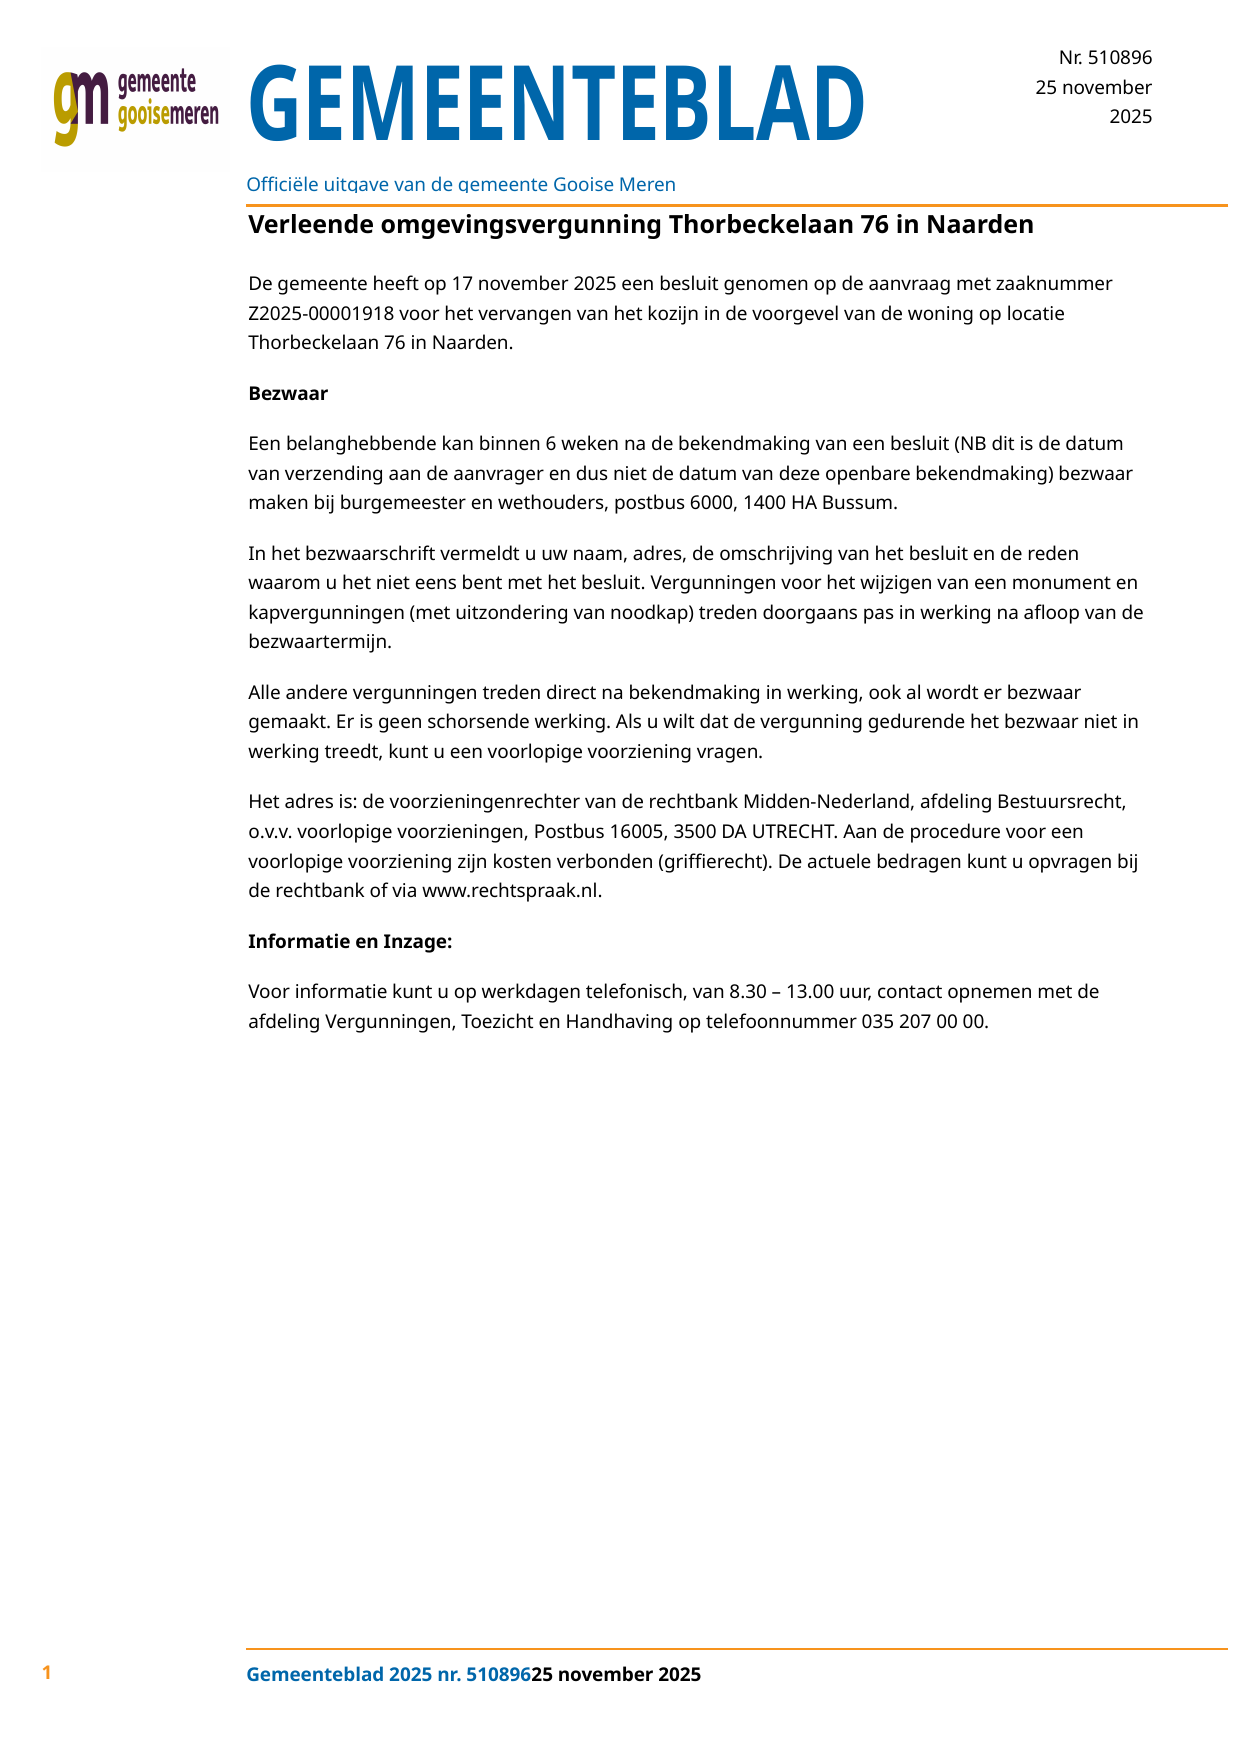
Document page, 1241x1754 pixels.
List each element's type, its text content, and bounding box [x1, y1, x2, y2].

text Alle andere vergunningen treden direct na bekendmaking in werking, ook al wordt er bezwaar gemaakt. Er is geen schorsende werking. Als u wilt dat de vergunning gedurende het bezwaar niet in werking treedt, kunt u een voorlopige voorziening vragen. [248, 679, 1152, 764]
text Bezwaar [248, 380, 1152, 406]
picture [41, 47, 231, 172]
text Een belanghebbende kan binnen 6 weken na de bekendmaking van een besluit (NB dit is de datum van verzending aan de aanvrager en dus niet de datum van deze openbare bekendmaking) bezwaar maken bij burgemeester en wethouders, postbus 6000, 1400 HA Bussum. [248, 430, 1152, 515]
text In het bezwaarschrift vermeldt u uw naam, adres, de omschrijving van het besluit en de reden waarom u het niet eens bent met het besluit. Vergunningen voor het wijzigen van een monument en kapvergunningen (met uitzondering van noodkap) treden doorgaans pas in werking na afloop van de bezwaartermijn. [248, 540, 1152, 654]
text De gemeente heeft op 17 november 2025 een besluit genomen op de aanvraag met zaaknummer Z2025-00001918 voor het vervangen van het kozijn in de voorgevel van de woning op locatie Thorbeckelaan 76 in Naarden. [248, 270, 1152, 355]
text Het adres is: de voorzieningenrechter van de rechtbank Midden-Nederland, afdeling Bestuursrecht, o.v.v. voorlopige voorzieningen, Postbus 16005, 3500 DA UTRECHT. Aan de procedure voor een voorlopige voorziening zijn kosten verbonden (griffierecht). De actuele bedragen kunt u opvragen bij de rechtbank of via www.rechtspraak.nl. [248, 789, 1152, 903]
text Voor informatie kunt u op werkdagen telefonisch, van 8.30 – 13.00 uur, contact opnemen met de afdeling Vergunningen, Toezicht en Handhaving op telefoonnummer 035 207 00 00. [248, 978, 1152, 1033]
text Informatie en Inzage: [248, 928, 1152, 953]
text Verleende omgevingsvergunning Thorbeckelaan 76 in Naarden [248, 207, 1152, 241]
